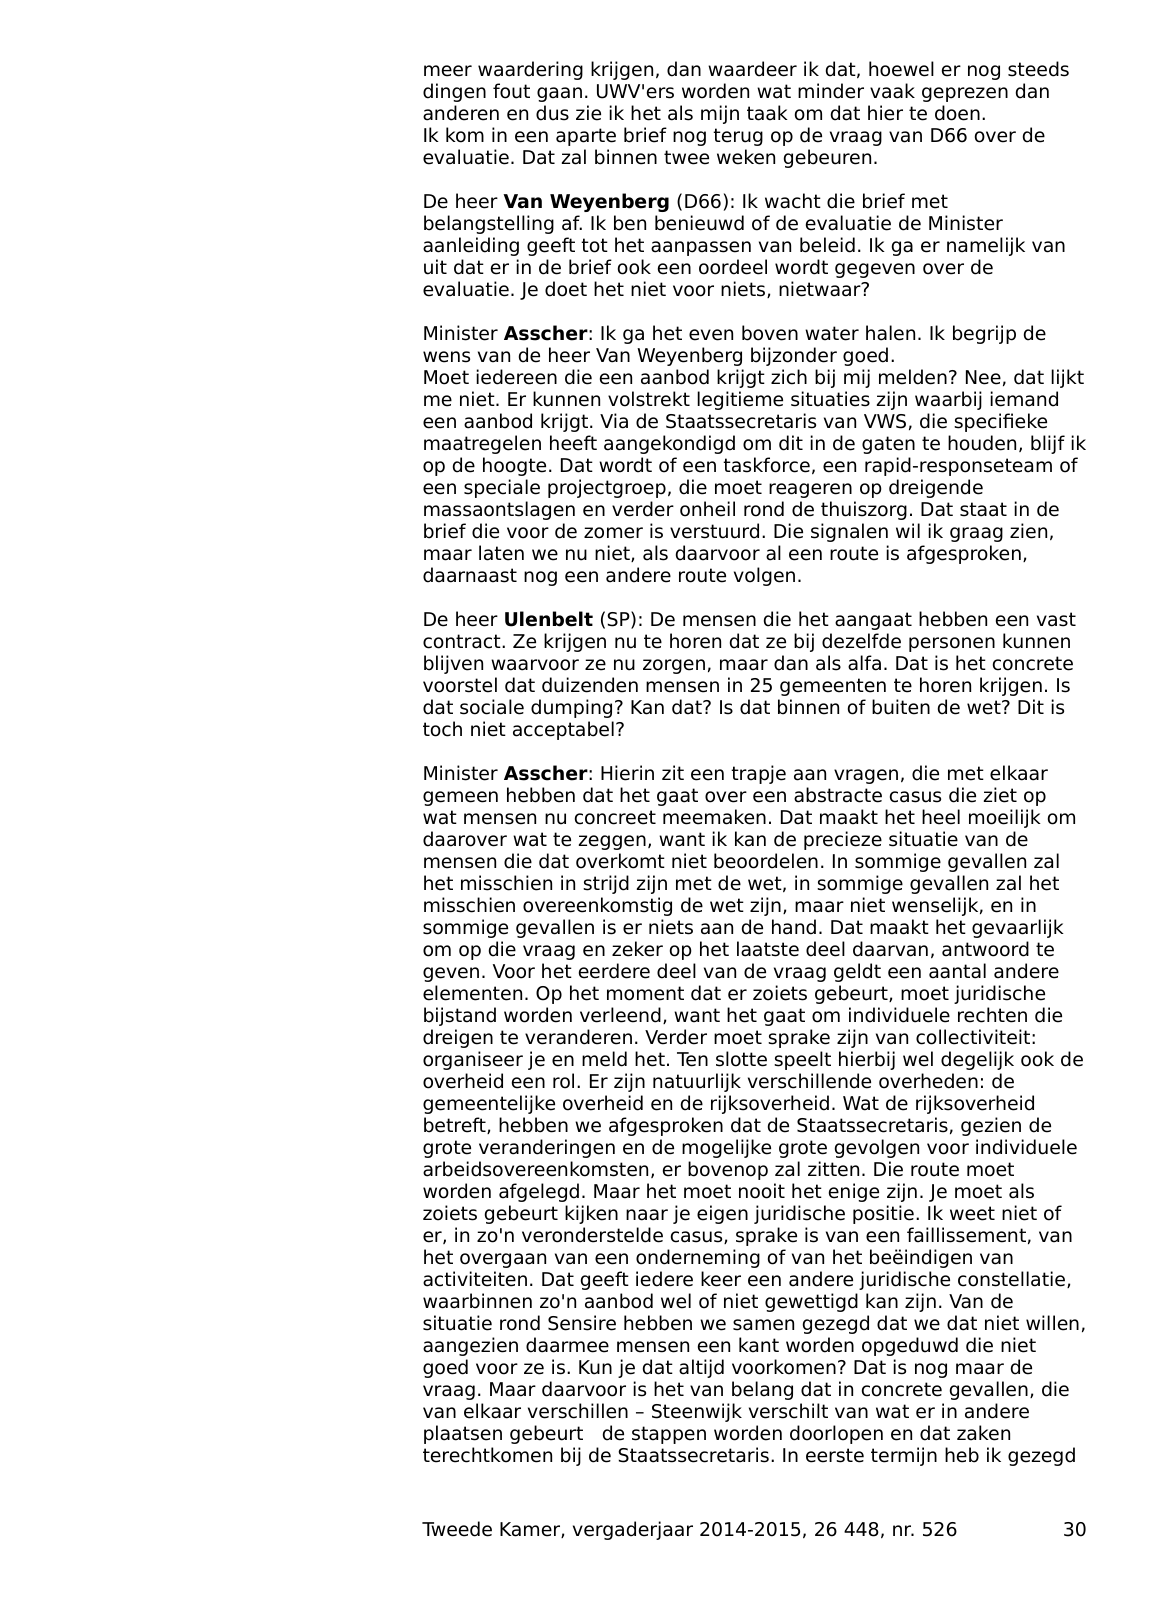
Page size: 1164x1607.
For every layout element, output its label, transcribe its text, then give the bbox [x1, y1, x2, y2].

text meer waardering krijgen, dan waardeer ik dat, hoewel er nog steeds dingen fout gaan. UWV'ers worden wat minder vaak geprezen dan anderen en dus zie ik het als mijn taak om dat hier te doen. [422, 59, 1087, 125]
text De heer Ulenbelt (SP): De mensen die het aangaat hebben een vast contract. Ze krijgen nu te horen dat ze bij dezelfde personen kunnen blijven waarvoor ze nu zorgen, maar dan als alfa. Dat is het concrete voorstel dat duizenden mensen in 25 gemeenten te horen krijgen. Is dat sociale dumping? Kan dat? Is dat binnen of buiten de wet? Dit is toch niet acceptabel? [422, 609, 1087, 741]
text Moet iedereen die een aanbod krijgt zich bij mij melden? Nee, dat lijkt me niet. Er kunnen volstrekt legitieme situaties zijn waarbij iemand een aanbod krijgt. Via de Staatssecretaris van VWS, die specifieke maatregelen heeft aangekondigd om dit in de gaten te houden, blijf ik op de hoogte. Dat wordt of een taskforce, een rapid-responseteam of een speciale projectgroep, die moet reageren op dreigende massaontslagen en verder onheil rond de thuiszorg. Dat staat in de brief die voor de zomer is verstuurd. Die signalen wil ik graag zien, maar laten we nu niet, als daarvoor al een route is afgesproken, daarnaast nog een andere route volgen. [422, 367, 1087, 587]
text Ik kom in een aparte brief nog terug op de vraag van D66 over de evaluatie. Dat zal binnen twee weken gebeuren. [422, 125, 1087, 169]
text De heer Van Weyenberg (D66): Ik wacht die brief met belangstelling af. Ik ben benieuwd of de evaluatie de Minister aanleiding geeft tot het aanpassen van beleid. Ik ga er namelijk van uit dat er in de brief ook een oordeel wordt gegeven over de evaluatie. Je doet het niet voor niets, nietwaar? [422, 191, 1087, 301]
text Minister Asscher: Hierin zit een trapje aan vragen, die met elkaar gemeen hebben dat het gaat over een abstracte casus die ziet op wat mensen nu concreet meemaken. Dat maakt het heel moeilijk om daarover wat te zeggen, want ik kan de precieze situatie van de mensen die dat overkomt niet beoordelen. In sommige gevallen zal het misschien in strijd zijn met de wet, in sommige gevallen zal het misschien overeenkomstig de wet zijn, maar niet wenselijk, en in sommige gevallen is er niets aan de hand. Dat maakt het gevaarlijk om op die vraag en zeker op het laatste deel daarvan, antwoord te geven. Voor het eerdere deel van de vraag geldt een aantal andere elementen. Op het moment dat er zoiets gebeurt, moet juridische bijstand worden verleend, want het gaat om individuele rechten die dreigen te veranderen. Verder moet sprake zijn van collectiviteit: organiseer je en meld het. Ten slotte speelt hierbij wel degelijk ook de overheid een rol. Er zijn natuurlijk verschillende overheden: de gemeentelijke overheid en de rijksoverheid. Wat de rijksoverheid betreft, hebben we afgesproken dat de Staatssecretaris, gezien de grote veranderingen en de mogelijke grote gevolgen voor individuele arbeidsovereenkomsten, er bovenop zal zitten. Die route moet worden afgelegd. Maar het moet nooit het enige zijn. Je moet als zoiets gebeurt kijken naar je eigen juridische positie. Ik weet niet of er, in zo'n veronderstelde casus, sprake is van een faillissement, van het overgaan van een onderneming of van het beëindigen van activiteiten. Dat geeft iedere keer een andere juridische constellatie, waarbinnen zo'n aanbod wel of niet gewettigd kan zijn. Van de situatie rond Sensire hebben we samen gezegd dat we dat niet willen, aangezien daarmee mensen een kant worden opgeduwd die niet goed voor ze is. Kun je dat altijd voorkomen? Dat is nog maar de vraag. Maar daarvoor is het van belang dat in concrete gevallen, die van elkaar verschillen – Steenwijk verschilt van wat er in andere plaatsen gebeurt de stappen worden doorlopen en dat zaken terechtkomen bij de Staatssecretaris. In eerste termijn heb ik gezegd [422, 763, 1087, 1467]
text Minister Asscher: Ik ga het even boven water halen. Ik begrijp de wens van de heer Van Weyenberg bijzonder goed. [422, 323, 1087, 367]
